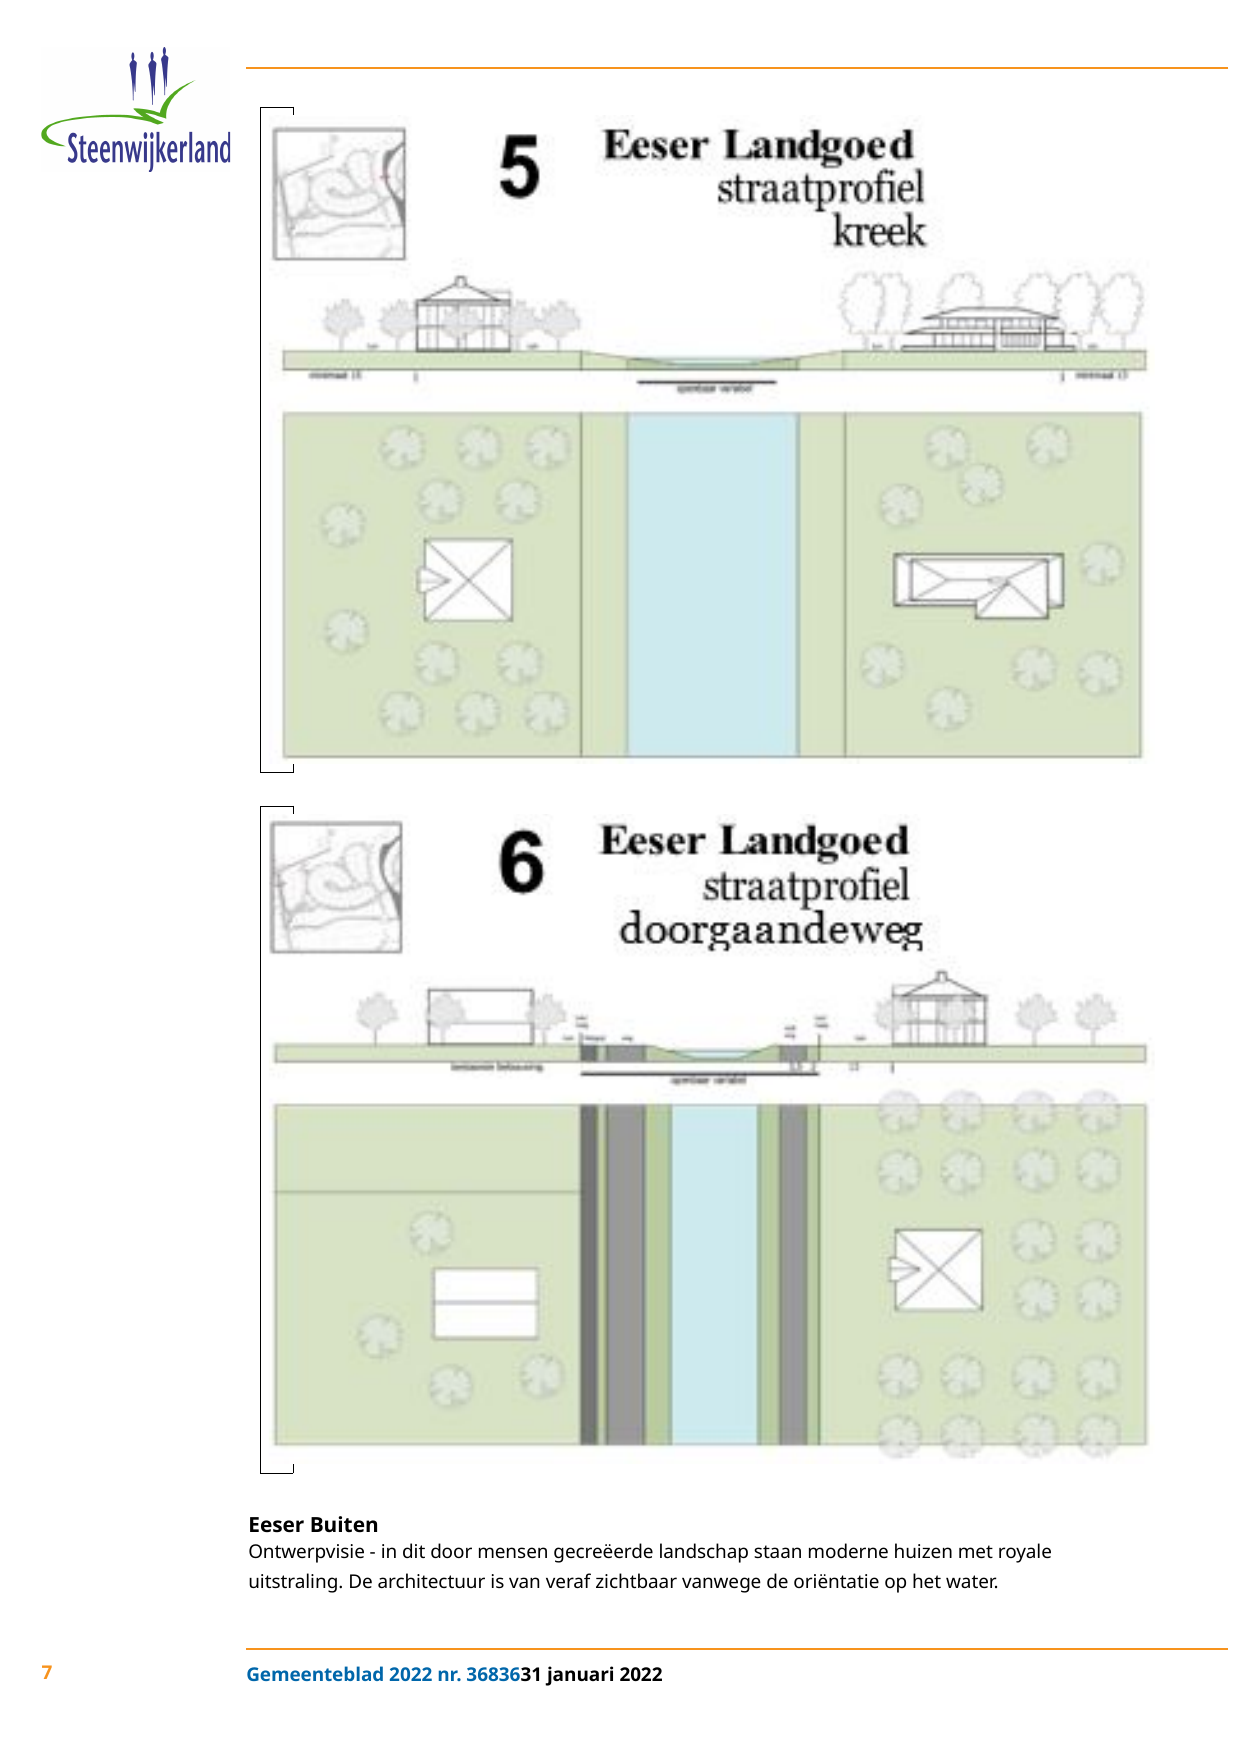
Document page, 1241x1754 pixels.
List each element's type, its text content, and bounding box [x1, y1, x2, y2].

picture [268, 115, 1155, 764]
text Ontwerpvisie - in dit door mensen gecreëerde landschap staan moderne huizen met royale uitstraling. De architectuur is van veraf zichtbaar vanwege de oriëntatie op het water. [248, 1538, 1152, 1594]
picture [41, 47, 231, 172]
picture [268, 814, 1155, 1464]
text Eeser Buiten [248, 1510, 1152, 1538]
